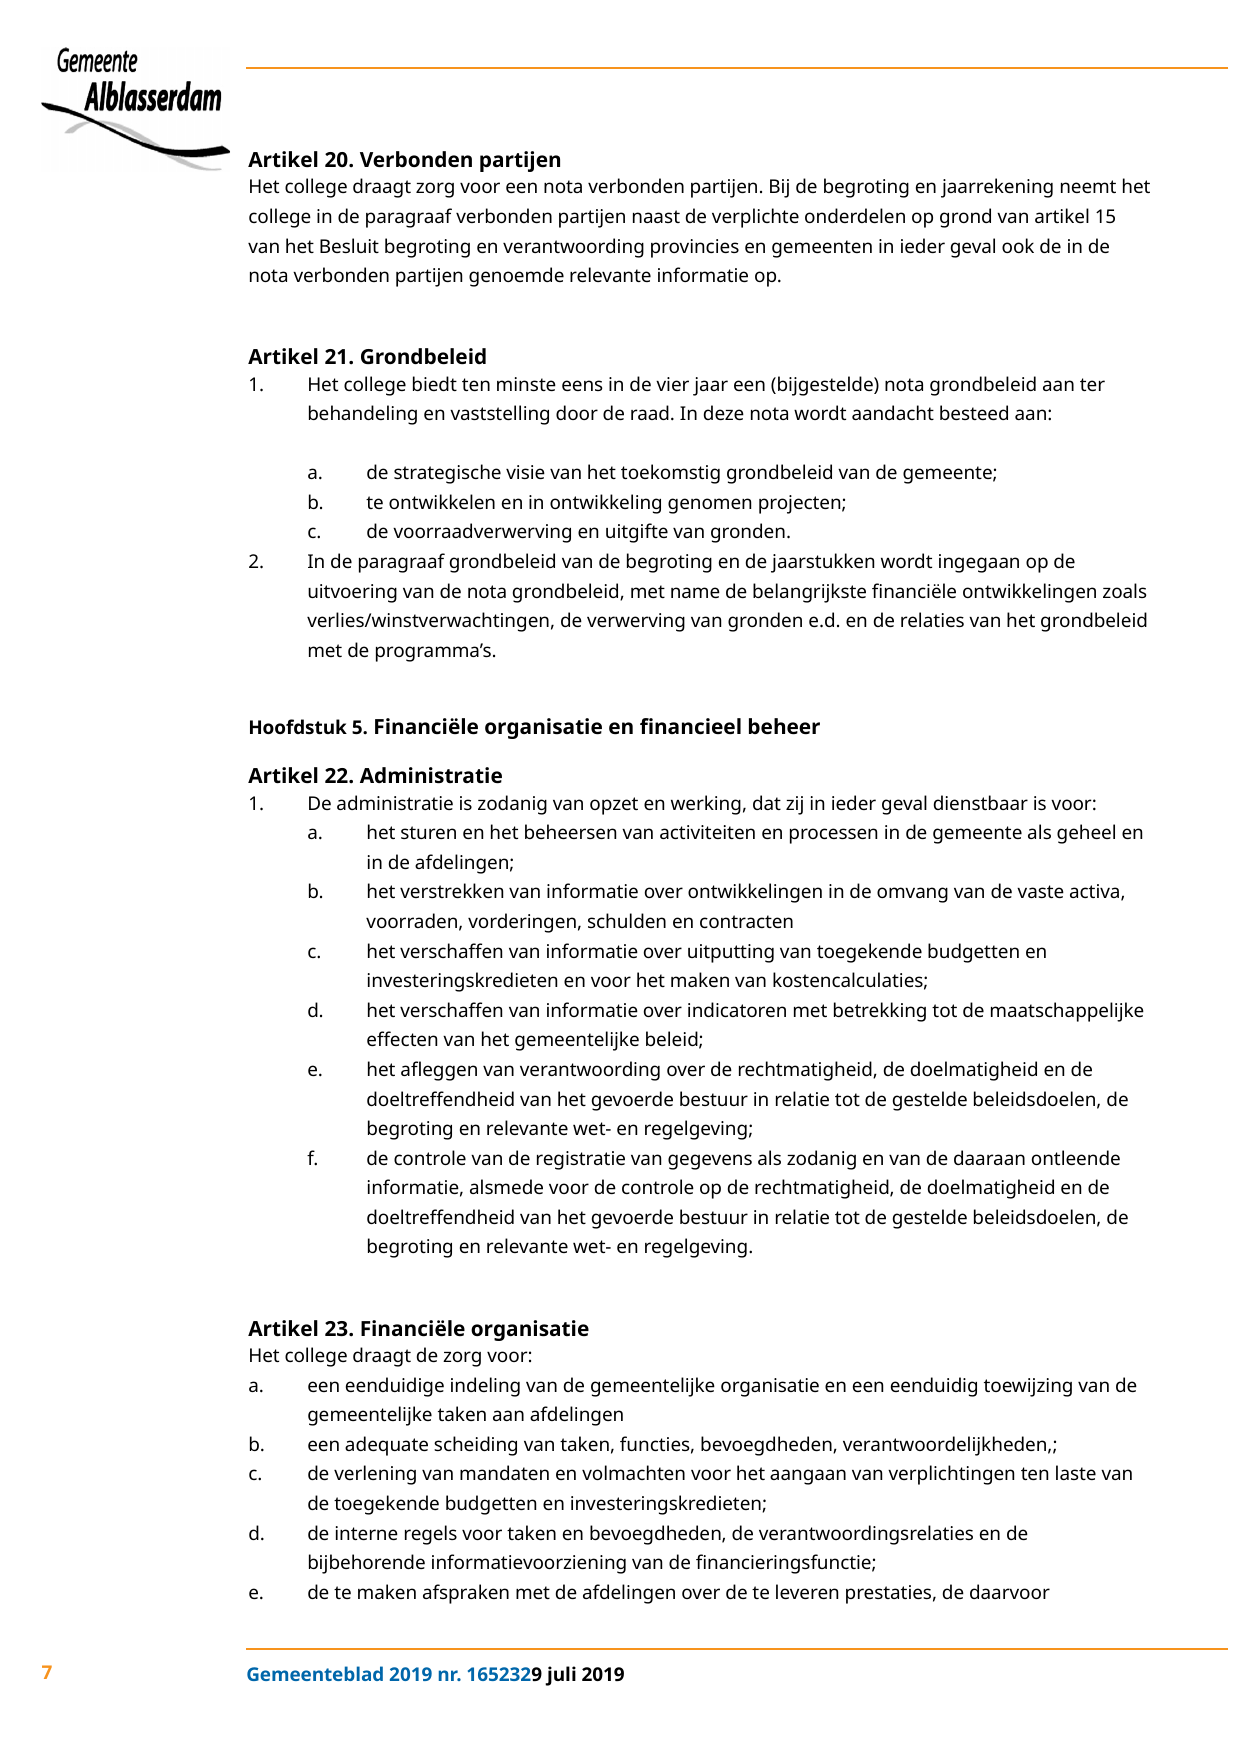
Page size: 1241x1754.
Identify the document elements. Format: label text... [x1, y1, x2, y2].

list het sturen en het beheersen van activiteiten en processen in de gemeente als geheel en in de afdelingen; [307, 819, 1152, 875]
list het afleggen van verantwoording over de rechtmatigheid, de doelmatigheid en de doeltreffendheid van het gevoerde bestuur in relatie tot de gestelde beleidsdoelen, de begroting en relevante wet- en regelgeving; [307, 1056, 1152, 1141]
text Artikel 23. Financiële organisatie [248, 1314, 1152, 1342]
list de verlening van mandaten en volmachten voor het aangaan van verplichtingen ten laste van de toegekende budgetten en investeringskredieten; [248, 1461, 1152, 1516]
text Artikel 20. Verbonden partijen [248, 145, 1152, 174]
list te ontwikkelen en in ontwikkeling genomen projecten; [307, 489, 1152, 515]
list het verschaffen van informatie over uitputting van toegekende budgetten en investeringskredieten en voor het maken van kostencalculaties; [307, 938, 1152, 993]
list een adequate scheiding van taken, functies, bevoegdheden, verantwoordelijkheden,; [248, 1431, 1152, 1457]
list de interne regels voor taken en bevoegdheden, de verantwoordingsrelaties en de bijbehorende informatievoorziening van de financieringsfunctie; [248, 1520, 1152, 1575]
picture [41, 47, 231, 172]
text Het college draagt de zorg voor: [248, 1342, 1152, 1368]
text Artikel 22. Administratie [248, 762, 1152, 790]
list De administratie is zodanig van opzet en werking, dat zij in ieder geval dienstbaar is voor: [248, 790, 1152, 816]
list een eenduidige indeling van de gemeentelijke organisatie en een eenduidig toewijzing van de gemeentelijke taken aan afdelingen [248, 1372, 1152, 1427]
list de strategische visie van het toekomstig grondbeleid van de gemeente; [307, 459, 1152, 485]
list In de paragraaf grondbeleid van de begroting en de jaarstukken wordt ingegaan op de uitvoering van de nota grondbeleid, met name de belangrijkste financiële ontwikkelingen zoals verlies/winstverwachtingen, de verwerving van gronden e.d. en de relaties van het grondbeleid met de programma’s. [248, 548, 1152, 663]
text Hoofdstuk 5. Financiële organisatie en financieel beheer [248, 712, 1152, 741]
list de te maken afspraken met de afdelingen over de te leveren prestaties, de daarvoor [248, 1579, 1152, 1604]
list de voorraadverwerving en uitgifte van gronden. [307, 519, 1152, 544]
list het verschaffen van informatie over indicatoren met betrekking tot de maatschappelijke effecten van het gemeentelijke beleid; [307, 997, 1152, 1052]
list de controle van de registratie van gegevens als zodanig en van de daaraan ontleende informatie, alsmede voor de controle op de rechtmatigheid, de doelmatigheid en de doeltreffendheid van het gevoerde bestuur in relatie tot de gestelde beleidsdoelen, de begroting en relevante wet- en regelgeving. [307, 1145, 1152, 1259]
text Het college draagt zorg voor een nota verbonden partijen. Bij de begroting en jaarrekening neemt het college in de paragraaf verbonden partijen naast de verplichte onderdelen op grond van artikel 15 van het Besluit begroting en verantwoording provincies en gemeenten in ieder geval ook de in de nota verbonden partijen genoemde relevante informatie op. [248, 174, 1152, 288]
list Het college biedt ten minste eens in de vier jaar een (bijgestelde) nota grondbeleid aan ter behandeling en vaststelling door de raad. In deze nota wordt aandacht besteed aan: [248, 371, 1152, 426]
text Artikel 21. Grondbeleid [248, 342, 1152, 371]
list het verstrekken van informatie over ontwikkelingen in de omvang van de vaste activa, voorraden, vorderingen, schulden en contracten [307, 879, 1152, 934]
